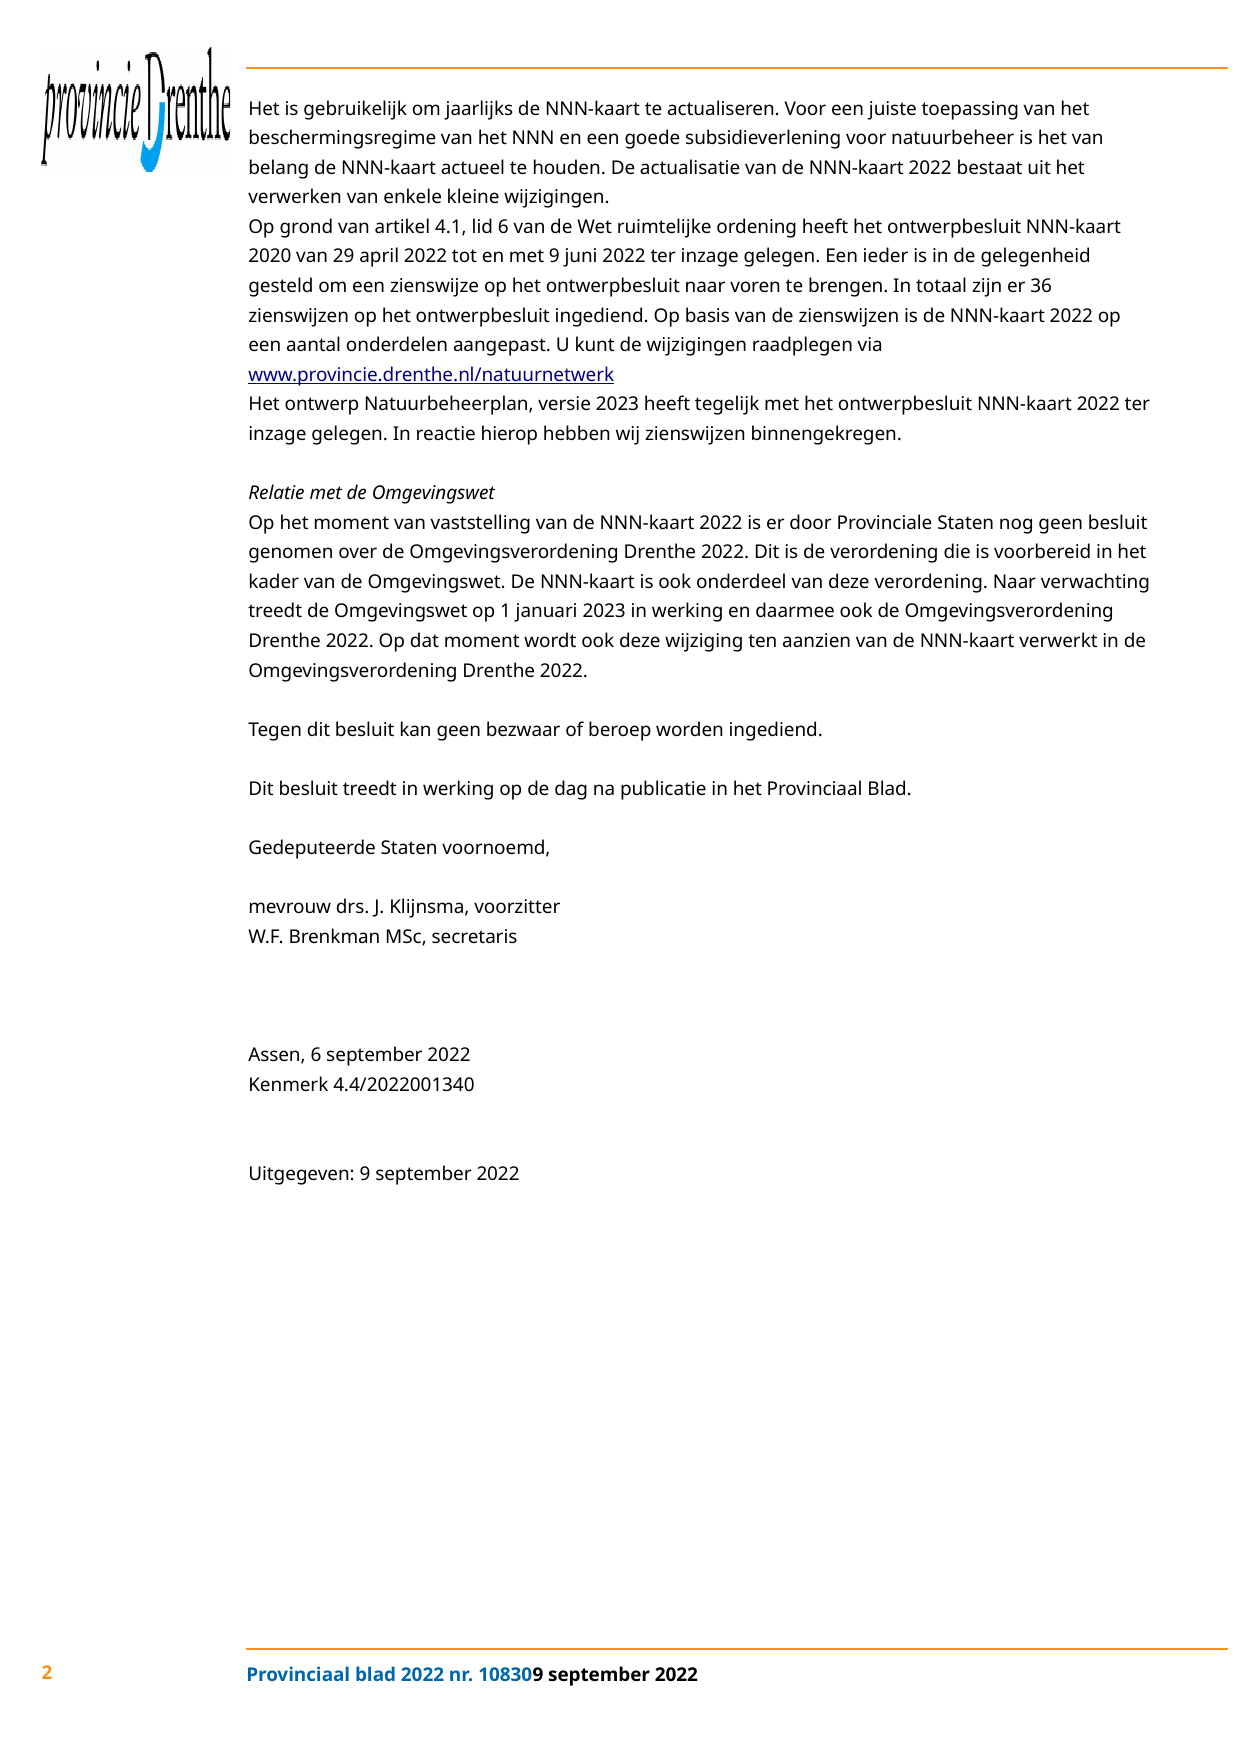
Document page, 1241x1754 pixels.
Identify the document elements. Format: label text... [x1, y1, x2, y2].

text Kenmerk 4.4/2022001340 [248, 1071, 1152, 1097]
text Gedeputeerde Staten voornoemd, [248, 834, 1152, 860]
text Relatie met de Omgevingswet [248, 479, 1152, 505]
text Assen, 6 september 2022 [248, 1041, 1152, 1067]
picture [41, 47, 231, 172]
text Het ontwerp Natuurbeheerplan, versie 2023 heeft tegelijk met het ontwerpbesluit NNN-kaart 2022 ter inzage gelegen. In reactie hierop hebben wij zienswijzen binnengekregen. [248, 391, 1152, 446]
text mevrouw drs. J. Klijnsma, voorzitter [248, 893, 1152, 919]
text Het is gebruikelijk om jaarlijks de NNN-kaart te actualiseren. Voor een juiste toepassing van het beschermingsregime van het NNN en een goede subsidieverlening voor natuurbeheer is het van belang de NNN-kaart actueel te houden. De actualisatie van de NNN-kaart 2022 bestaat uit het verwerken van enkele kleine wijzigingen. [248, 95, 1152, 209]
text W.F. Brenkman MSc, secretaris [248, 923, 1152, 949]
text Tegen dit besluit kan geen bezwaar of beroep worden ingediend. [248, 716, 1152, 742]
text Op het moment van vaststelling van de NNN-kaart 2022 is er door Provinciale Staten nog geen besluit genomen over de Omgevingsverordening Drenthe 2022. Dit is de verordening die is voorbereid in het kader van de Omgevingswet. De NNN-kaart is ook onderdeel van deze verordening. Naar verwachting treedt de Omgevingswet op 1 januari 2023 in werking en daarmee ook de Omgevingsverordening Drenthe 2022. Op dat moment wordt ook deze wijziging ten aanzien van de NNN-kaart verwerkt in de Omgevingsverordening Drenthe 2022. [248, 509, 1152, 683]
text Dit besluit treedt in werking op de dag na publicatie in het Provinciaal Blad. [248, 775, 1152, 801]
text Op grond van artikel 4.1, lid 6 van de Wet ruimtelijke ordening heeft het ontwerpbesluit NNN-kaart 2020 van 29 april 2022 tot en met 9 juni 2022 ter inzage gelegen. Een ieder is in de gelegenheid gesteld om een zienswijze op het ontwerpbesluit naar voren te brengen. In totaal zijn er 36 zienswijzen op het ontwerpbesluit ingediend. Op basis van de zienswijzen is de NNN-kaart 2022 op een aantal onderdelen aangepast. U kunt de wijzigingen raadplegen via www.provincie.drenthe.nl/natuurnetwerk [248, 213, 1152, 387]
text Uitgegeven: 9 september 2022 [248, 1160, 1152, 1186]
